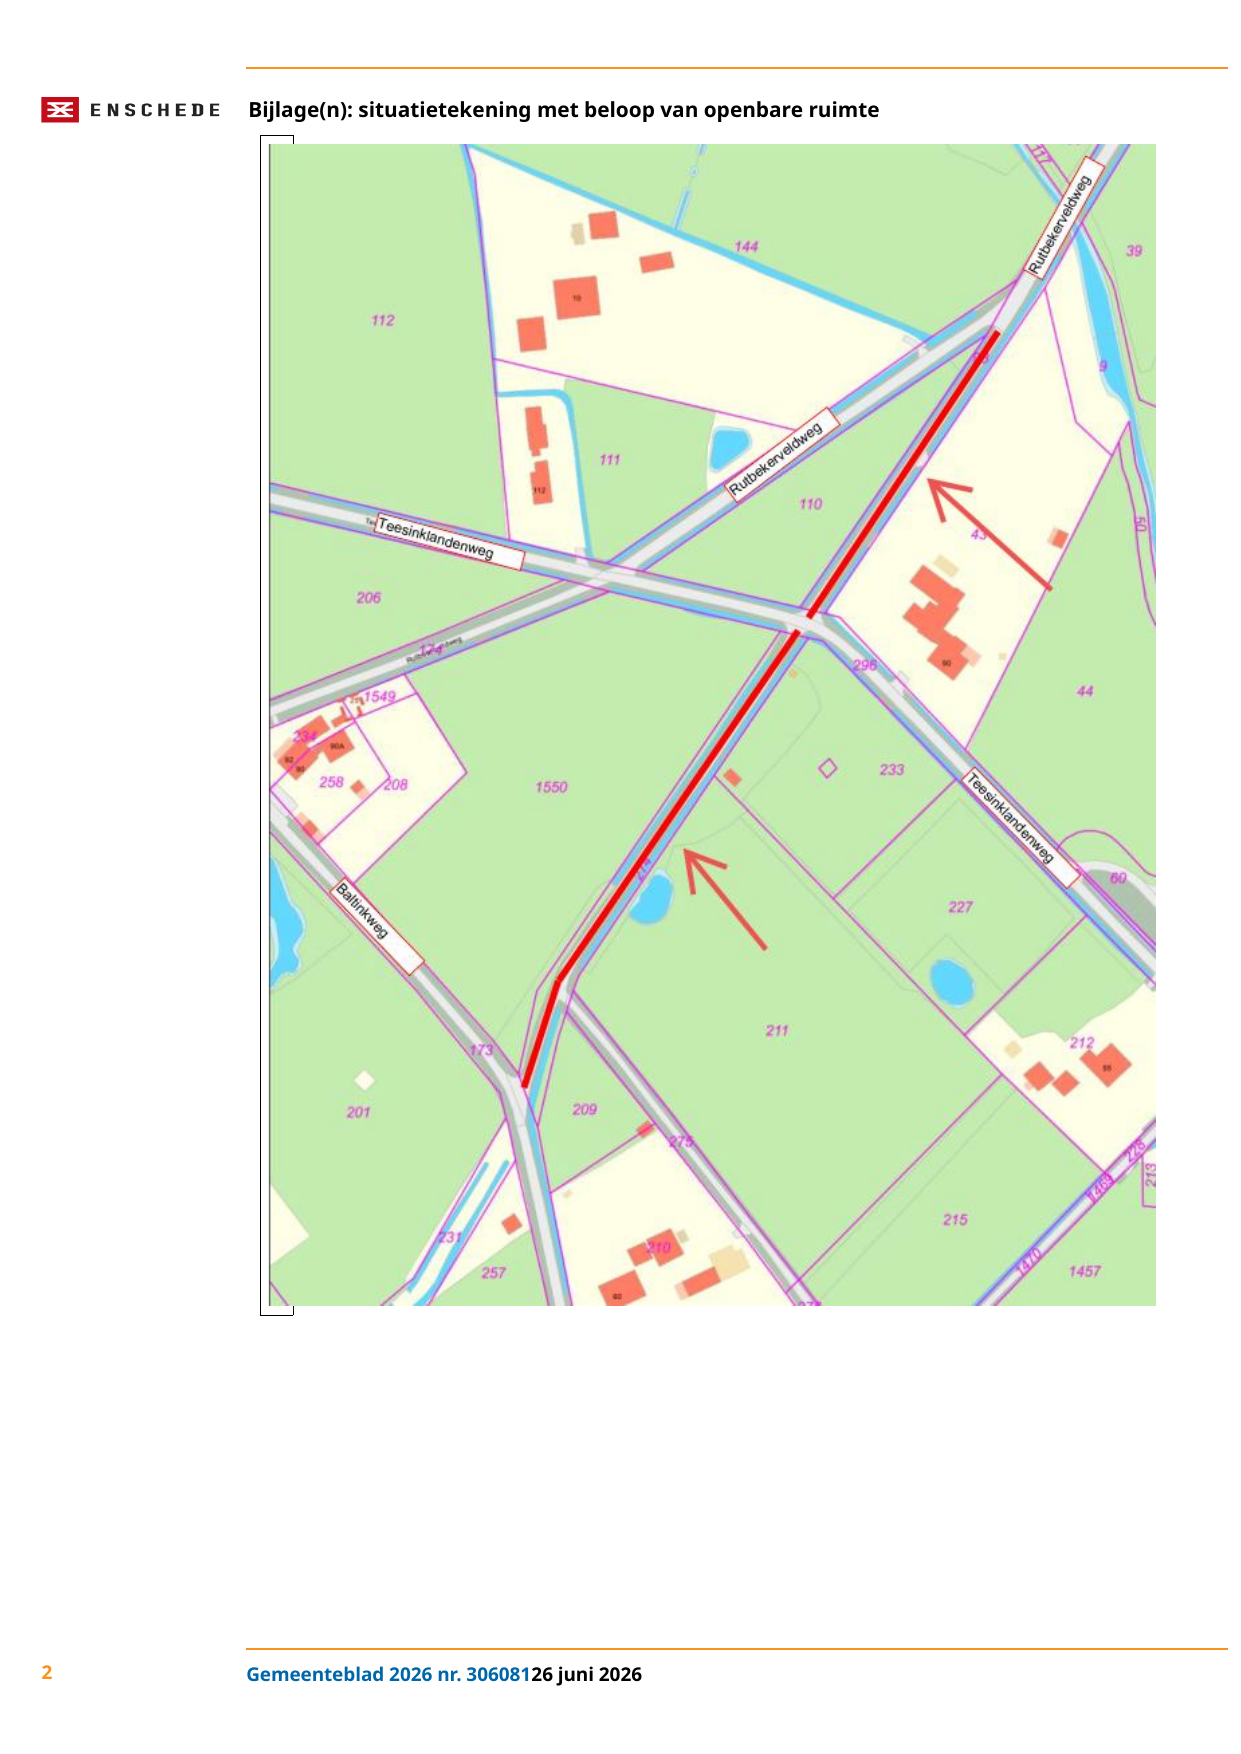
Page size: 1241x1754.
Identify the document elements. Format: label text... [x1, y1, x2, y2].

picture [268, 144, 1156, 1306]
text Bijlage(n): situatietekening met beloop van openbare ruimte [248, 95, 1152, 123]
picture [41, 47, 231, 172]
